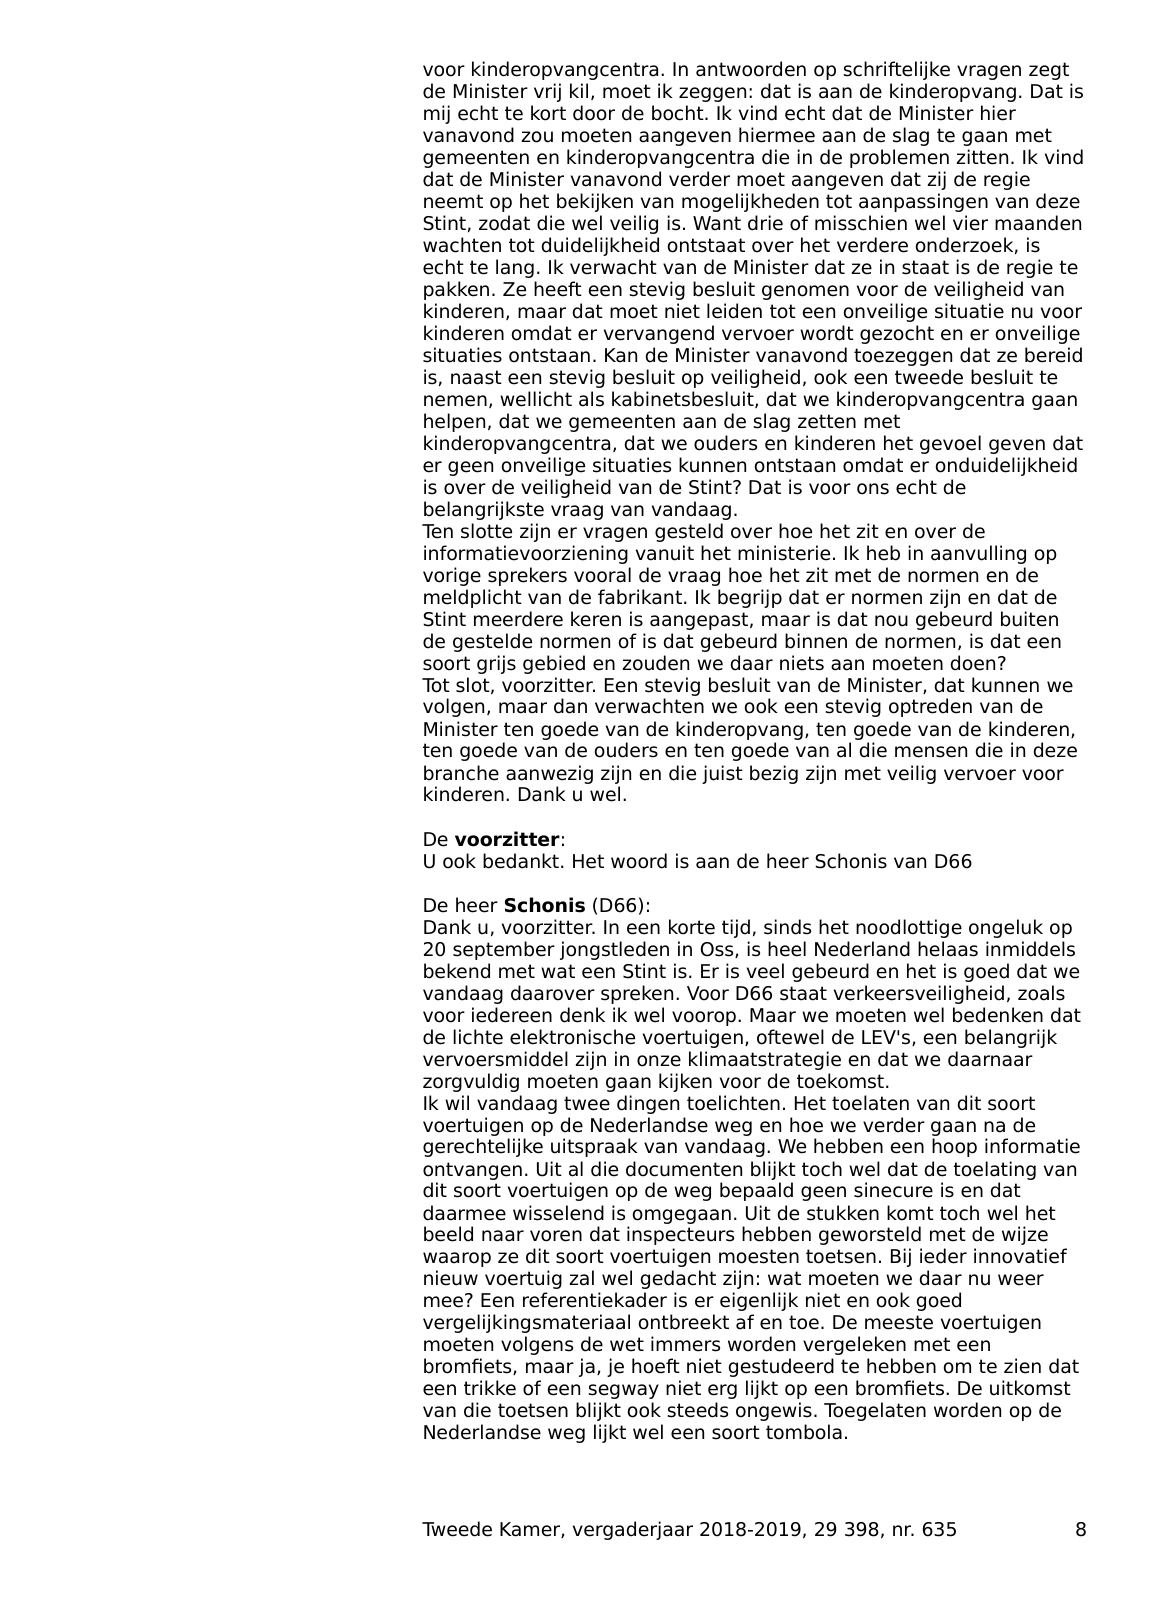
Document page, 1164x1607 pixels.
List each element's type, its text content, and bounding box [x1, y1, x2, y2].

text U ook bedankt. Het woord is aan de heer Schonis van D66 [422, 851, 1087, 872]
text Tot slot, voorzitter. Een stevig besluit van de Minister, dat kunnen we volgen, maar dan verwachten we ook een stevig optreden van de Minister ten goede van de kinderopvang, ten goede van de kinderen, ten goede van de ouders en ten goede van al die mensen die in deze branche aanwezig zijn en die juist bezig zijn met veilig vervoer voor kinderen. Dank u wel. [422, 674, 1087, 806]
text voor kinderopvangcentra. In antwoorden op schriftelijke vragen zegt de Minister vrij kil, moet ik zeggen: dat is aan de kinderopvang. Dat is mij echt te kort door de bocht. Ik vind echt dat de Minister hier vanavond zou moeten aangeven hiermee aan de slag te gaan met gemeenten en kinderopvangcentra die in de problemen zitten. Ik vind dat de Minister vanavond verder moet aangeven dat zij de regie neemt op het bekijken van mogelijkheden tot aanpassingen van deze Stint, zodat die wel veilig is. Want drie of misschien wel vier maanden wachten tot duidelijkheid ontstaat over het verdere onderzoek, is echt te lang. Ik verwacht van de Minister dat ze in staat is de regie te pakken. Ze heeft een stevig besluit genomen voor de veiligheid van kinderen, maar dat moet niet leiden tot een onveilige situatie nu voor kinderen omdat er vervangend vervoer wordt gezocht en er onveilige situaties ontstaan. Kan de Minister vanavond toezeggen dat ze bereid is, naast een stevig besluit op veiligheid, ook een tweede besluit te nemen, wellicht als kabinetsbesluit, dat we kinderopvangcentra gaan helpen, dat we gemeenten aan de slag zetten met kinderopvangcentra, dat we ouders en kinderen het gevoel geven dat er geen onveilige situaties kunnen ontstaan omdat er onduidelijkheid is over de veiligheid van de Stint? Dat is voor ons echt de belangrijkste vraag van vandaag. [422, 59, 1087, 521]
text Ten slotte zijn er vragen gesteld over hoe het zit en over de informatievoorziening vanuit het ministerie. Ik heb in aanvulling op vorige sprekers vooral de vraag hoe het zit met de normen en de meldplicht van de fabrikant. Ik begrijp dat er normen zijn en dat de Stint meerdere keren is aangepast, maar is dat nou gebeurd buiten de gestelde normen of is dat gebeurd binnen de normen, is dat een soort grijs gebied en zouden we daar niets aan moeten doen? [422, 521, 1087, 674]
text De heer Schonis (D66): [422, 895, 1087, 917]
text De voorzitter: [422, 828, 1087, 851]
text Dank u, voorzitter. In een korte tijd, sinds het noodlottige ongeluk op 20 september jongstleden in Oss, is heel Nederland helaas inmiddels bekend met wat een Stint is. Er is veel gebeurd en het is goed dat we vandaag daarover spreken. Voor D66 staat verkeersveiligheid, zoals voor iedereen denk ik wel voorop. Maar we moeten wel bedenken dat de lichte elektronische voertuigen, oftewel de LEV's, een belangrijk vervoersmiddel zijn in onze klimaatstrategie en dat we daarnaar zorgvuldig moeten gaan kijken voor de toekomst. [422, 917, 1087, 1092]
text Ik wil vandaag twee dingen toelichten. Het toelaten van dit soort voertuigen op de Nederlandse weg en hoe we verder gaan na de gerechtelijke uitspraak van vandaag. We hebben een hoop informatie ontvangen. Uit al die documenten blijkt toch wel dat de toelating van dit soort voertuigen op de weg bepaald geen sinecure is en dat daarmee wisselend is omgegaan. Uit de stukken komt toch wel het beeld naar voren dat inspecteurs hebben geworsteld met de wijze waarop ze dit soort voertuigen moesten toetsen. Bij ieder innovatief nieuw voertuig zal wel gedacht zijn: wat moeten we daar nu weer mee? Een referentiekader is er eigenlijk niet en ook goed vergelijkingsmateriaal ontbreekt af en toe. De meeste voertuigen moeten volgens de wet immers worden vergeleken met een bromfiets, maar ja, je hoeft niet gestudeerd te hebben om te zien dat een trikke of een segway niet erg lijkt op een bromfiets. De uitkomst van die toetsen blijkt ook steeds ongewis. Toegelaten worden op de Nederlandse weg lijkt wel een soort tombola. [422, 1092, 1087, 1444]
